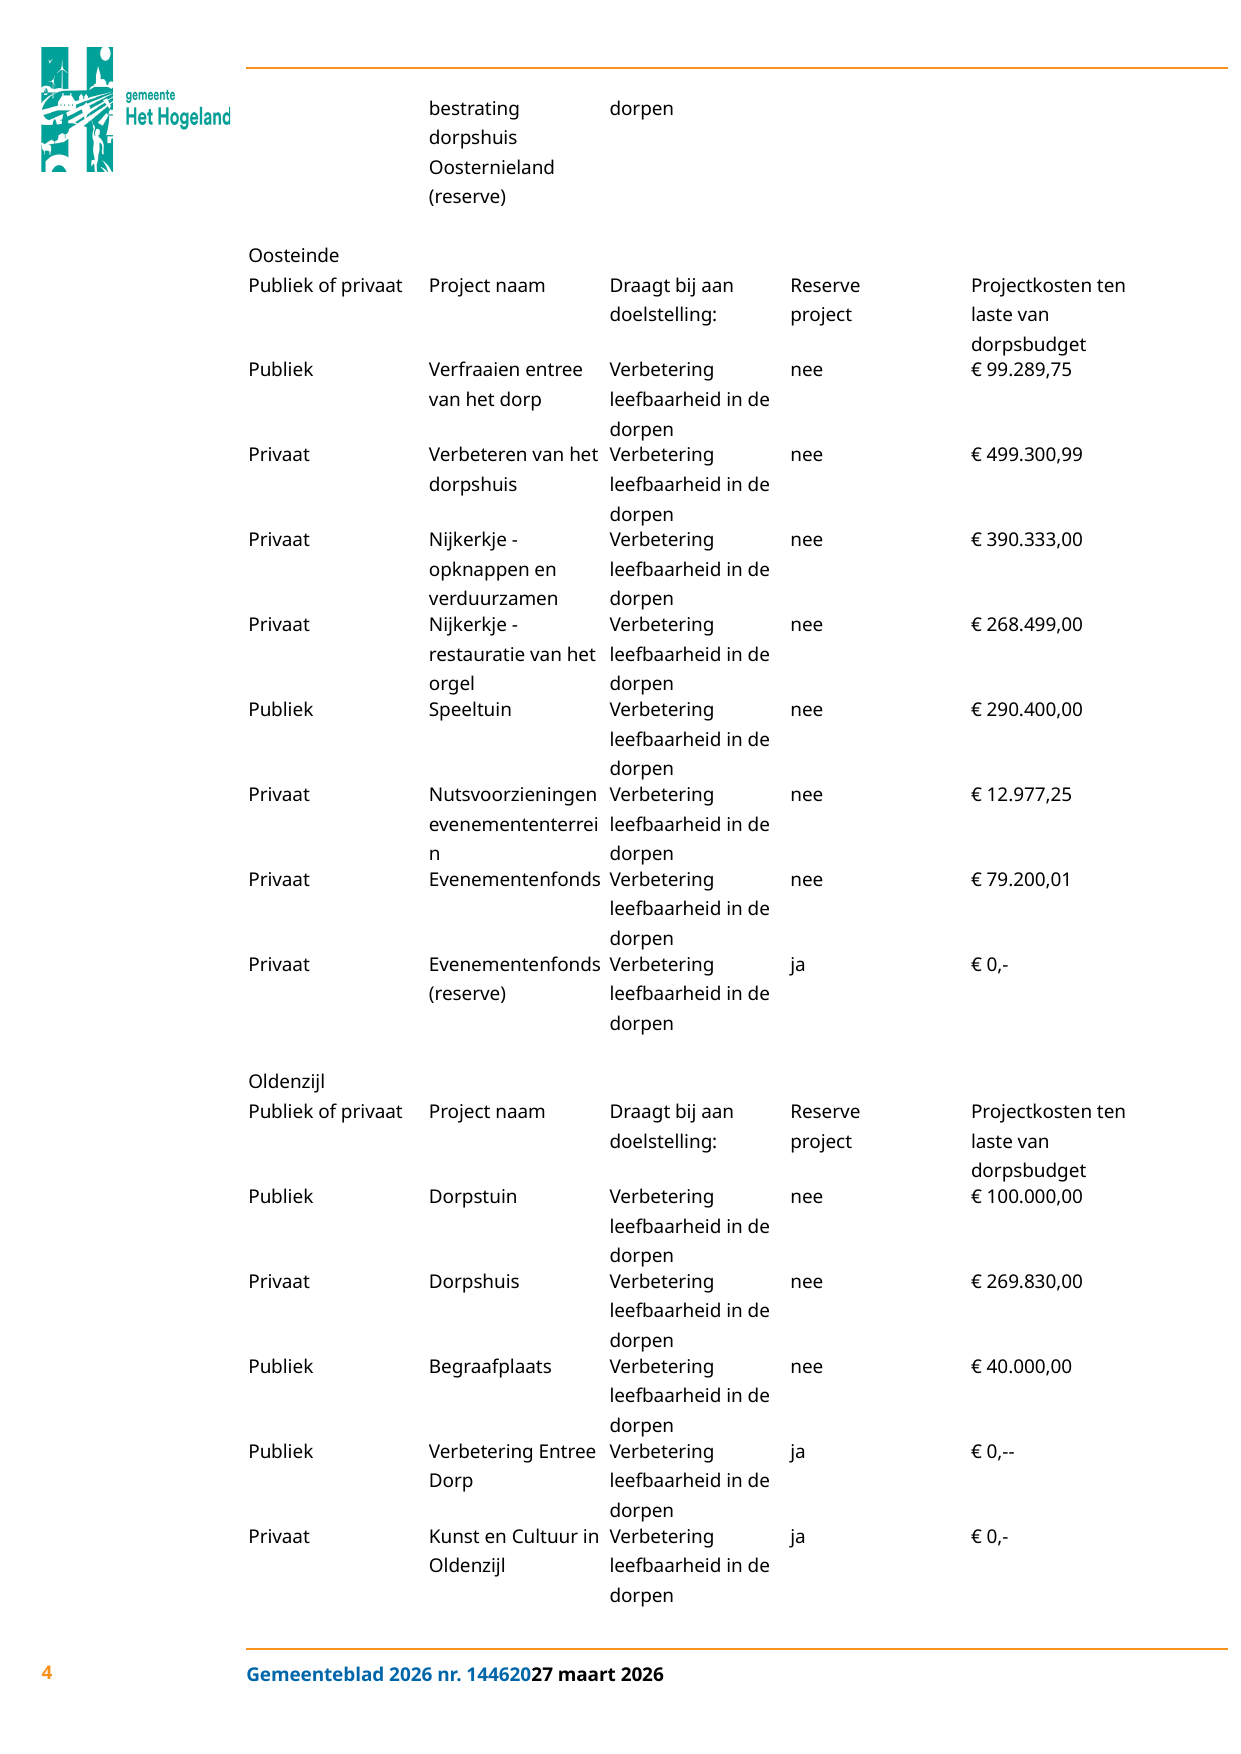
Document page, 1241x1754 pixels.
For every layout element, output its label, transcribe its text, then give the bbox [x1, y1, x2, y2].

table_cell € 499.300,99 [971, 442, 1152, 526]
table_header Reserve project [790, 272, 971, 357]
text Oosteinde [248, 242, 1152, 268]
table_cell Privaat [248, 526, 429, 611]
table_cell Verbetering leefbaarheid in de dorpen [609, 1268, 790, 1353]
table_cell nee [790, 526, 971, 611]
table_cell nee [790, 781, 971, 866]
table_cell Privaat [248, 781, 429, 866]
table_cell nee [790, 442, 971, 526]
table_cell nee [790, 1268, 971, 1353]
table_cell € 290.400,00 [971, 696, 1152, 781]
table_cell Nijkerkje - restauratie van het orgel [429, 611, 609, 696]
table_cell nee [790, 1183, 971, 1268]
table_header Draagt bij aan doelstelling: [609, 272, 790, 357]
table_cell Verbetering leefbaarheid in de dorpen [609, 357, 790, 442]
table_cell Privaat [248, 951, 429, 1036]
table_cell Evenementenfonds [429, 866, 609, 951]
table_cell Privaat [248, 1523, 429, 1608]
table_cell ja [790, 1438, 971, 1523]
table_cell [248, 95, 429, 209]
table_cell Privaat [248, 866, 429, 951]
table_cell Dorpshuis [429, 1268, 609, 1353]
table_cell nee [790, 866, 971, 951]
table_header Projectkosten ten laste van dorpsbudget [971, 1098, 1152, 1183]
table_cell Publiek [248, 1438, 429, 1523]
table_cell nee [790, 1353, 971, 1438]
table_cell € 0,- [971, 951, 1152, 1036]
table_cell Nutsvoorzieningen evenemententerrein [429, 781, 609, 866]
table_cell [971, 95, 1152, 209]
table_cell Begraafplaats [429, 1353, 609, 1438]
table_cell € 40.000,00 [971, 1353, 1152, 1438]
table_cell Verfraaien entree van het dorp [429, 357, 609, 442]
table_cell Speeltuin [429, 696, 609, 781]
table_cell € 268.499,00 [971, 611, 1152, 696]
table_header Project naam [429, 272, 609, 357]
table_cell € 0,-- [971, 1438, 1152, 1523]
table_cell € 79.200,01 [971, 866, 1152, 951]
table_cell Publiek [248, 1353, 429, 1438]
table_header Publiek of privaat [248, 1098, 429, 1183]
table_cell Verbetering leefbaarheid in de dorpen [609, 1183, 790, 1268]
table_cell € 0,- [971, 1523, 1152, 1608]
table_cell Verbetering leefbaarheid in de dorpen [609, 1353, 790, 1438]
table_cell ja [790, 951, 971, 1036]
table_cell nee [790, 696, 971, 781]
table_cell Verbetering leefbaarheid in de dorpen [609, 611, 790, 696]
picture [41, 47, 231, 172]
table_cell Verbetering leefbaarheid in de dorpen [609, 1438, 790, 1523]
table_cell bestrating dorpshuis Oosternieland (reserve) [429, 95, 609, 209]
table_header Reserve project [790, 1098, 971, 1183]
table_cell Publiek [248, 357, 429, 442]
table_cell Verbetering leefbaarheid in de dorpen [609, 526, 790, 611]
table_cell Verbetering leefbaarheid in de dorpen [609, 442, 790, 526]
table_cell Verbetering leefbaarheid in de dorpen [609, 696, 790, 781]
table_header Project naam [429, 1098, 609, 1183]
table_cell Privaat [248, 611, 429, 696]
table_cell Verbeteren van het dorpshuis [429, 442, 609, 526]
table_cell Verbetering leefbaarheid in de dorpen [609, 951, 790, 1036]
table_cell Verbetering Entree Dorp [429, 1438, 609, 1523]
table_header Projectkosten ten laste van dorpsbudget [971, 272, 1152, 357]
table_cell nee [790, 357, 971, 442]
table_cell Evenementenfonds (reserve) [429, 951, 609, 1036]
table_cell dorpen [609, 95, 790, 209]
table_cell Nijkerkje - opknappen en verduurzamen [429, 526, 609, 611]
table_cell Publiek [248, 1183, 429, 1268]
table_cell nee [790, 611, 971, 696]
table_cell Verbetering leefbaarheid in de dorpen [609, 1523, 790, 1608]
table_cell ja [790, 1523, 971, 1608]
table_cell € 390.333,00 [971, 526, 1152, 611]
table_header Draagt bij aan doelstelling: [609, 1098, 790, 1183]
table_cell Privaat [248, 1268, 429, 1353]
table_cell Verbetering leefbaarheid in de dorpen [609, 866, 790, 951]
table_cell [790, 95, 971, 209]
text Oldenzijl [248, 1069, 1152, 1094]
table_cell € 99.289,75 [971, 357, 1152, 442]
table_cell Verbetering leefbaarheid in de dorpen [609, 781, 790, 866]
table_cell € 100.000,00 [971, 1183, 1152, 1268]
table_cell € 269.830,00 [971, 1268, 1152, 1353]
table_cell Dorpstuin [429, 1183, 609, 1268]
table_cell Privaat [248, 442, 429, 526]
table_header Publiek of privaat [248, 272, 429, 357]
table_cell Publiek [248, 696, 429, 781]
table_cell € 12.977,25 [971, 781, 1152, 866]
table_cell Kunst en Cultuur in Oldenzijl [429, 1523, 609, 1608]
